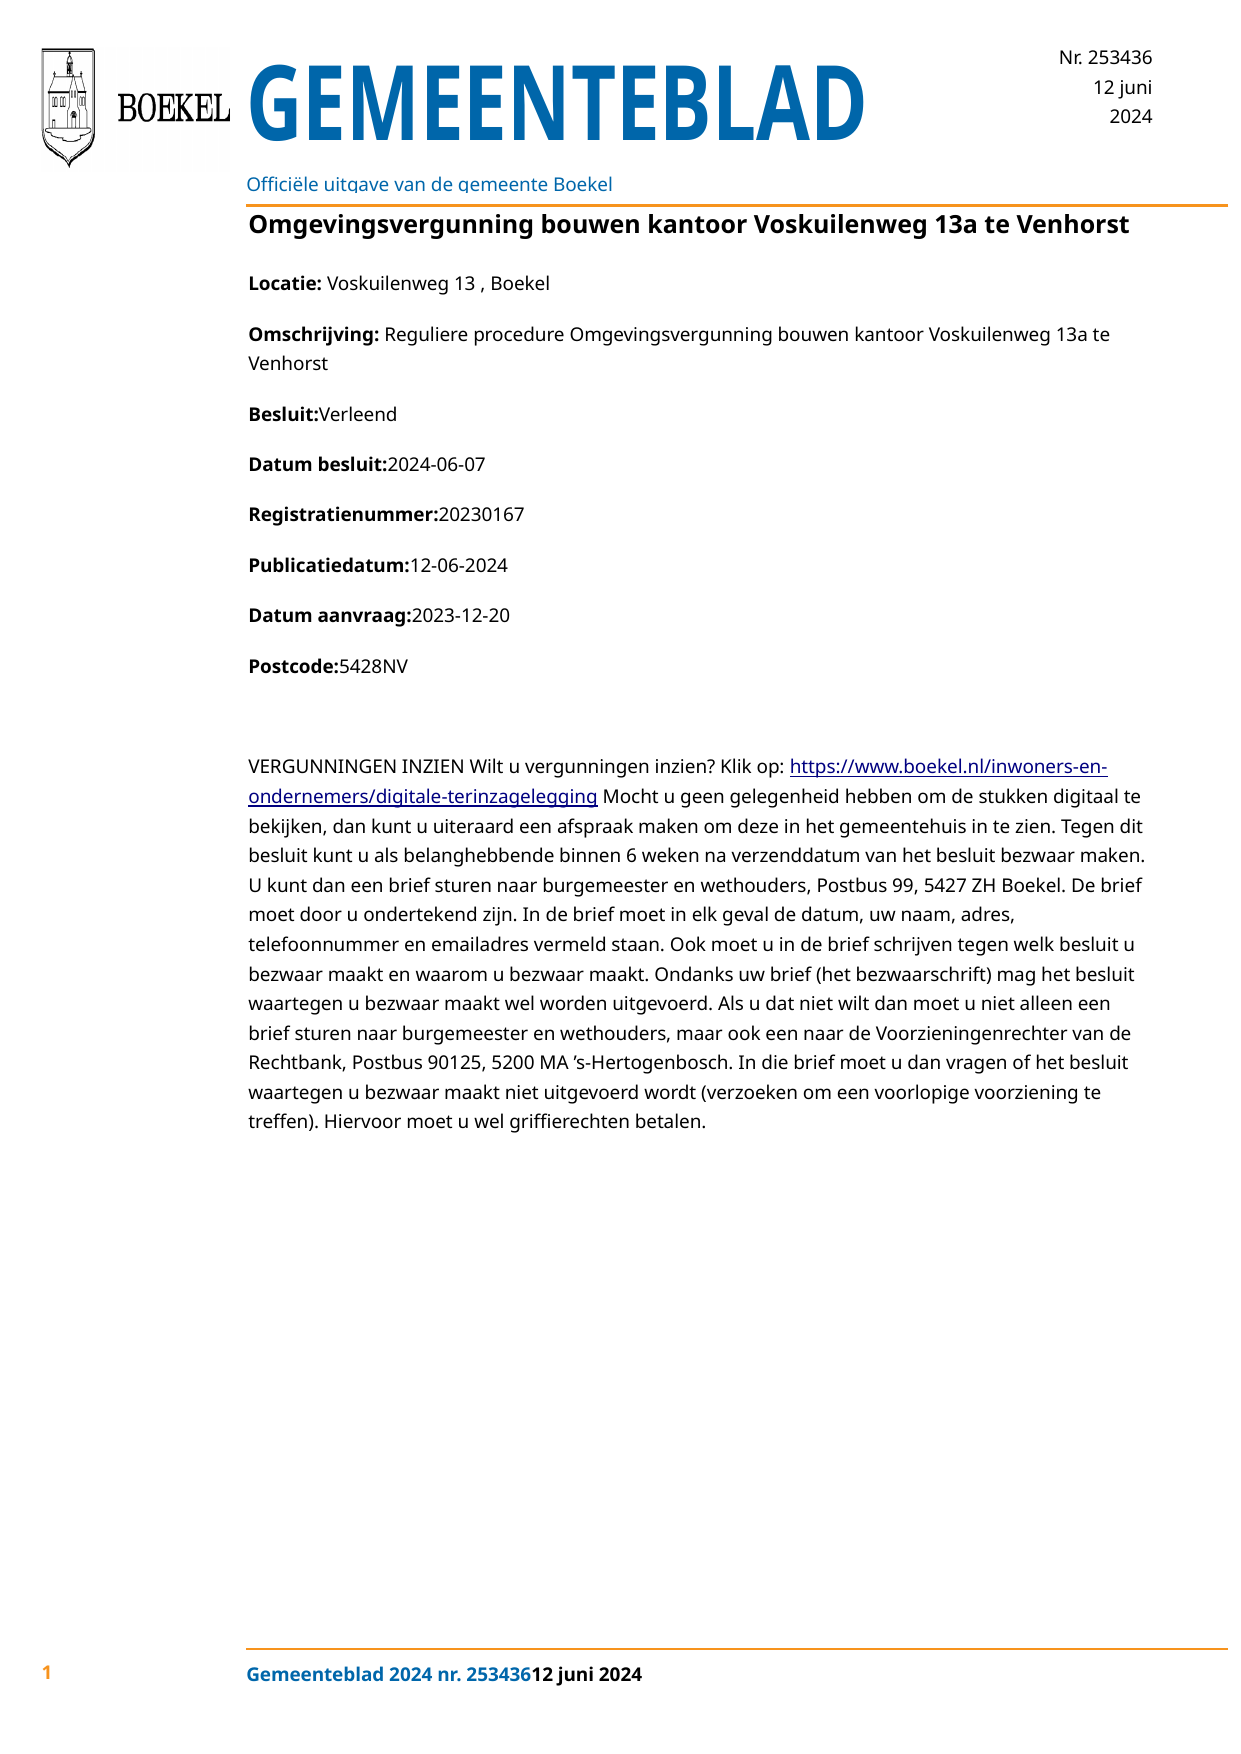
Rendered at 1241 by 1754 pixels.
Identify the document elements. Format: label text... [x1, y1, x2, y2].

text Postcode:5428NV [248, 653, 1152, 678]
text VERGUNNINGEN INZIEN Wilt u vergunningen inzien? Klik op: https://www.boekel.nl/inwoners-en-ondernemers/digitale-terinzagelegging Mocht u geen gelegenheid hebben om de stukken digitaal te bekijken, dan kunt u uiteraard een afspraak maken om deze in het gemeentehuis in te zien. Tegen dit besluit kunt u als belanghebbende binnen 6 weken na verzenddatum van het besluit bezwaar maken. U kunt dan een brief sturen naar burgemeester en wethouders, Postbus 99, 5427 ZH Boekel. De brief moet door u ondertekend zijn. In de brief moet in elk geval de datum, uw naam, adres, telefoonnummer en emailadres vermeld staan. Ook moet u in de brief schrijven tegen welk besluit u bezwaar maakt en waarom u bezwaar maakt. Ondanks uw brief (het bezwaarschrift) mag het besluit waartegen u bezwaar maakt wel worden uitgevoerd. Als u dat niet wilt dan moet u niet alleen een brief sturen naar burgemeester en wethouders, maar ook een naar de Voorzieningenrechter van de Rechtbank, Postbus 90125, 5200 MA ’s-Hertogenbosch. In die brief moet u dan vragen of het besluit waartegen u bezwaar maakt niet uitgevoerd wordt (verzoeken om een voorlopige voorziening te treffen). Hiervoor moet u wel griffierechten betalen. [248, 754, 1152, 1134]
text Datum besluit:2024-06-07 [248, 451, 1152, 477]
text Publicatiedatum:12-06-2024 [248, 552, 1152, 578]
text Datum aanvraag:2023-12-20 [248, 602, 1152, 628]
text Omschrijving: Reguliere procedure Omgevingsvergunning bouwen kantoor Voskuilenweg 13a te Venhorst [248, 321, 1152, 376]
text Locatie: Voskuilenweg 13 , Boekel [248, 270, 1152, 296]
picture [41, 47, 231, 172]
text Registratienummer:20230167 [248, 502, 1152, 527]
text Besluit:Verleend [248, 401, 1152, 426]
text Omgevingsvergunning bouwen kantoor Voskuilenweg 13a te Venhorst [248, 207, 1152, 241]
